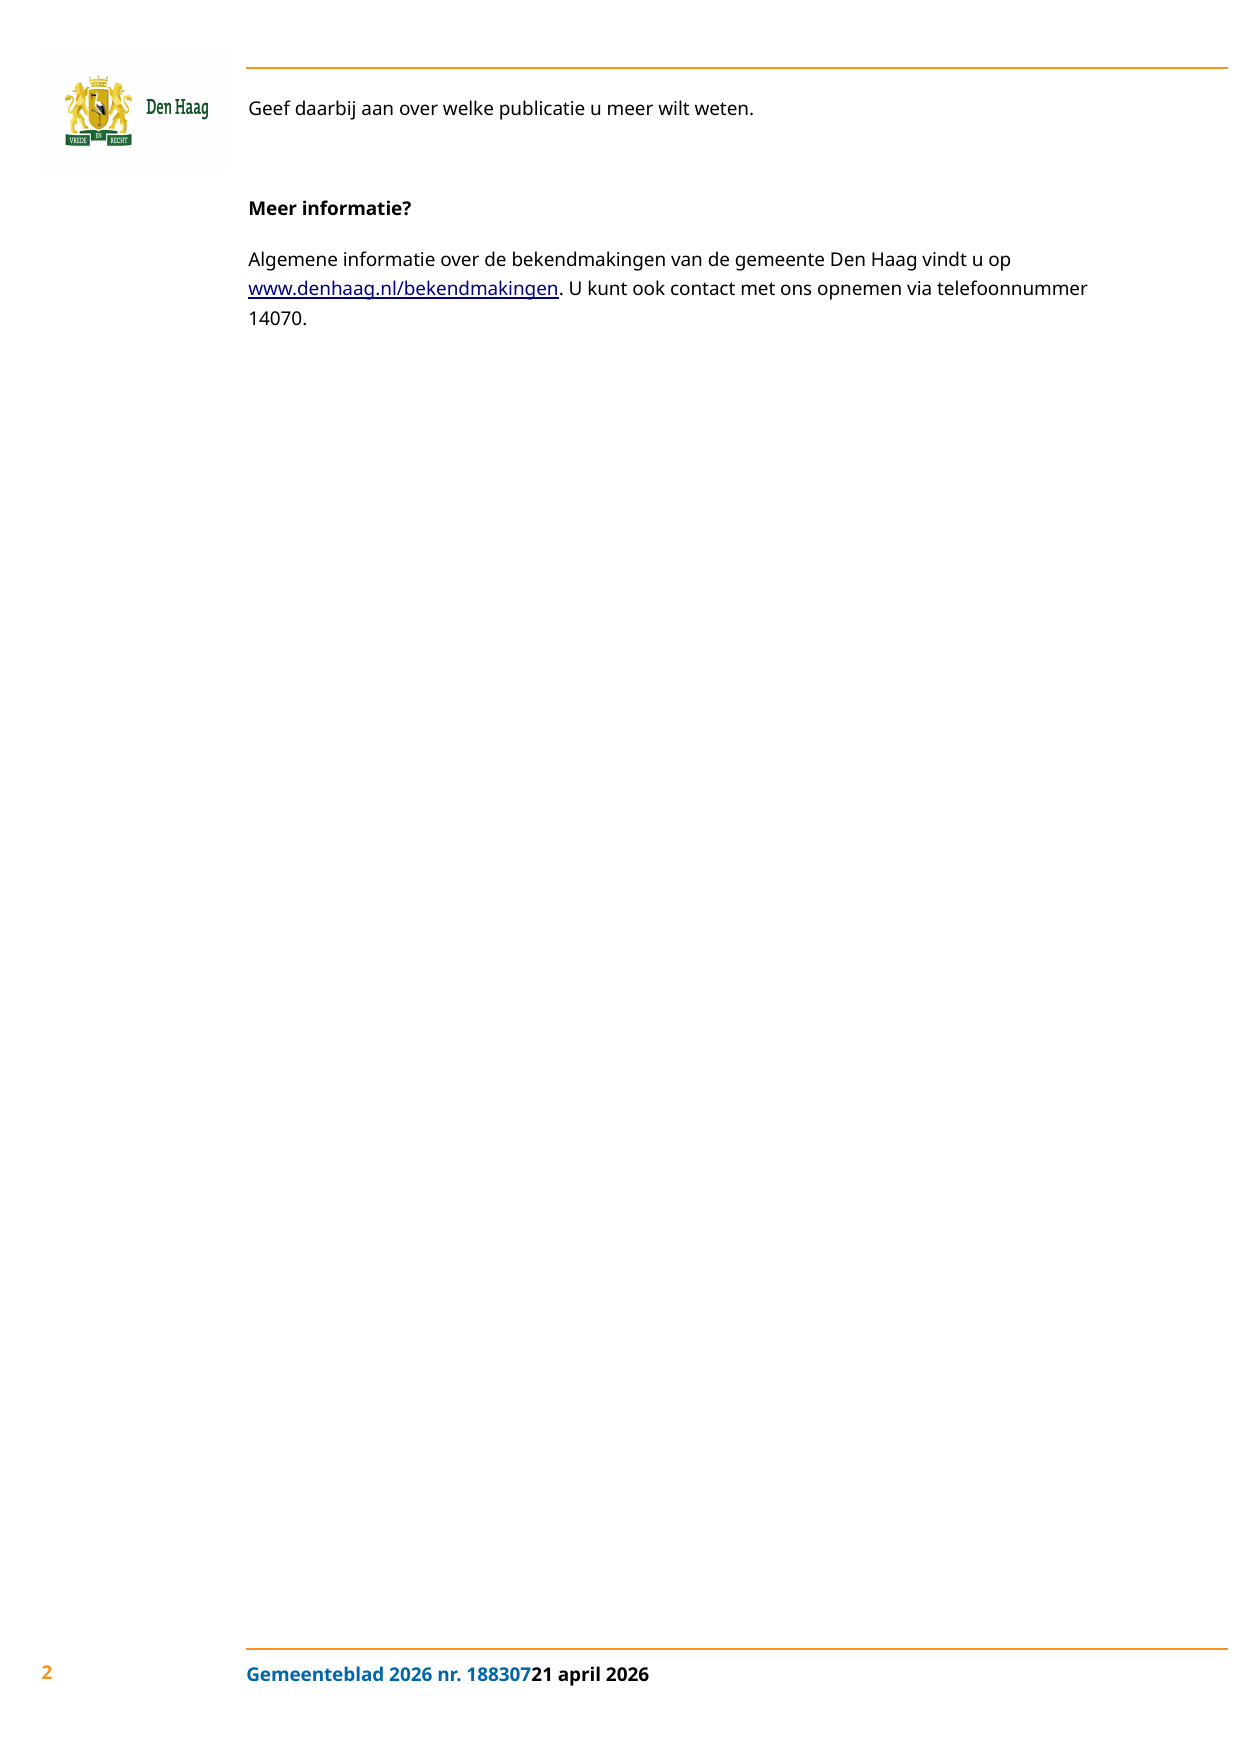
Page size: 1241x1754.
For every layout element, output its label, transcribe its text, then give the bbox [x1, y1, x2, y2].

picture [41, 47, 231, 172]
text Meer informatie? [248, 196, 1152, 221]
text Algemene informatie over de bekendmakingen van de gemeente Den Haag vindt u op www.denhaag.nl/bekendmakingen. U kunt ook contact met ons opnemen via telefoonnummer 14070. [248, 246, 1152, 331]
text Geef daarbij aan over welke publicatie u meer wilt weten. [248, 95, 1152, 121]
